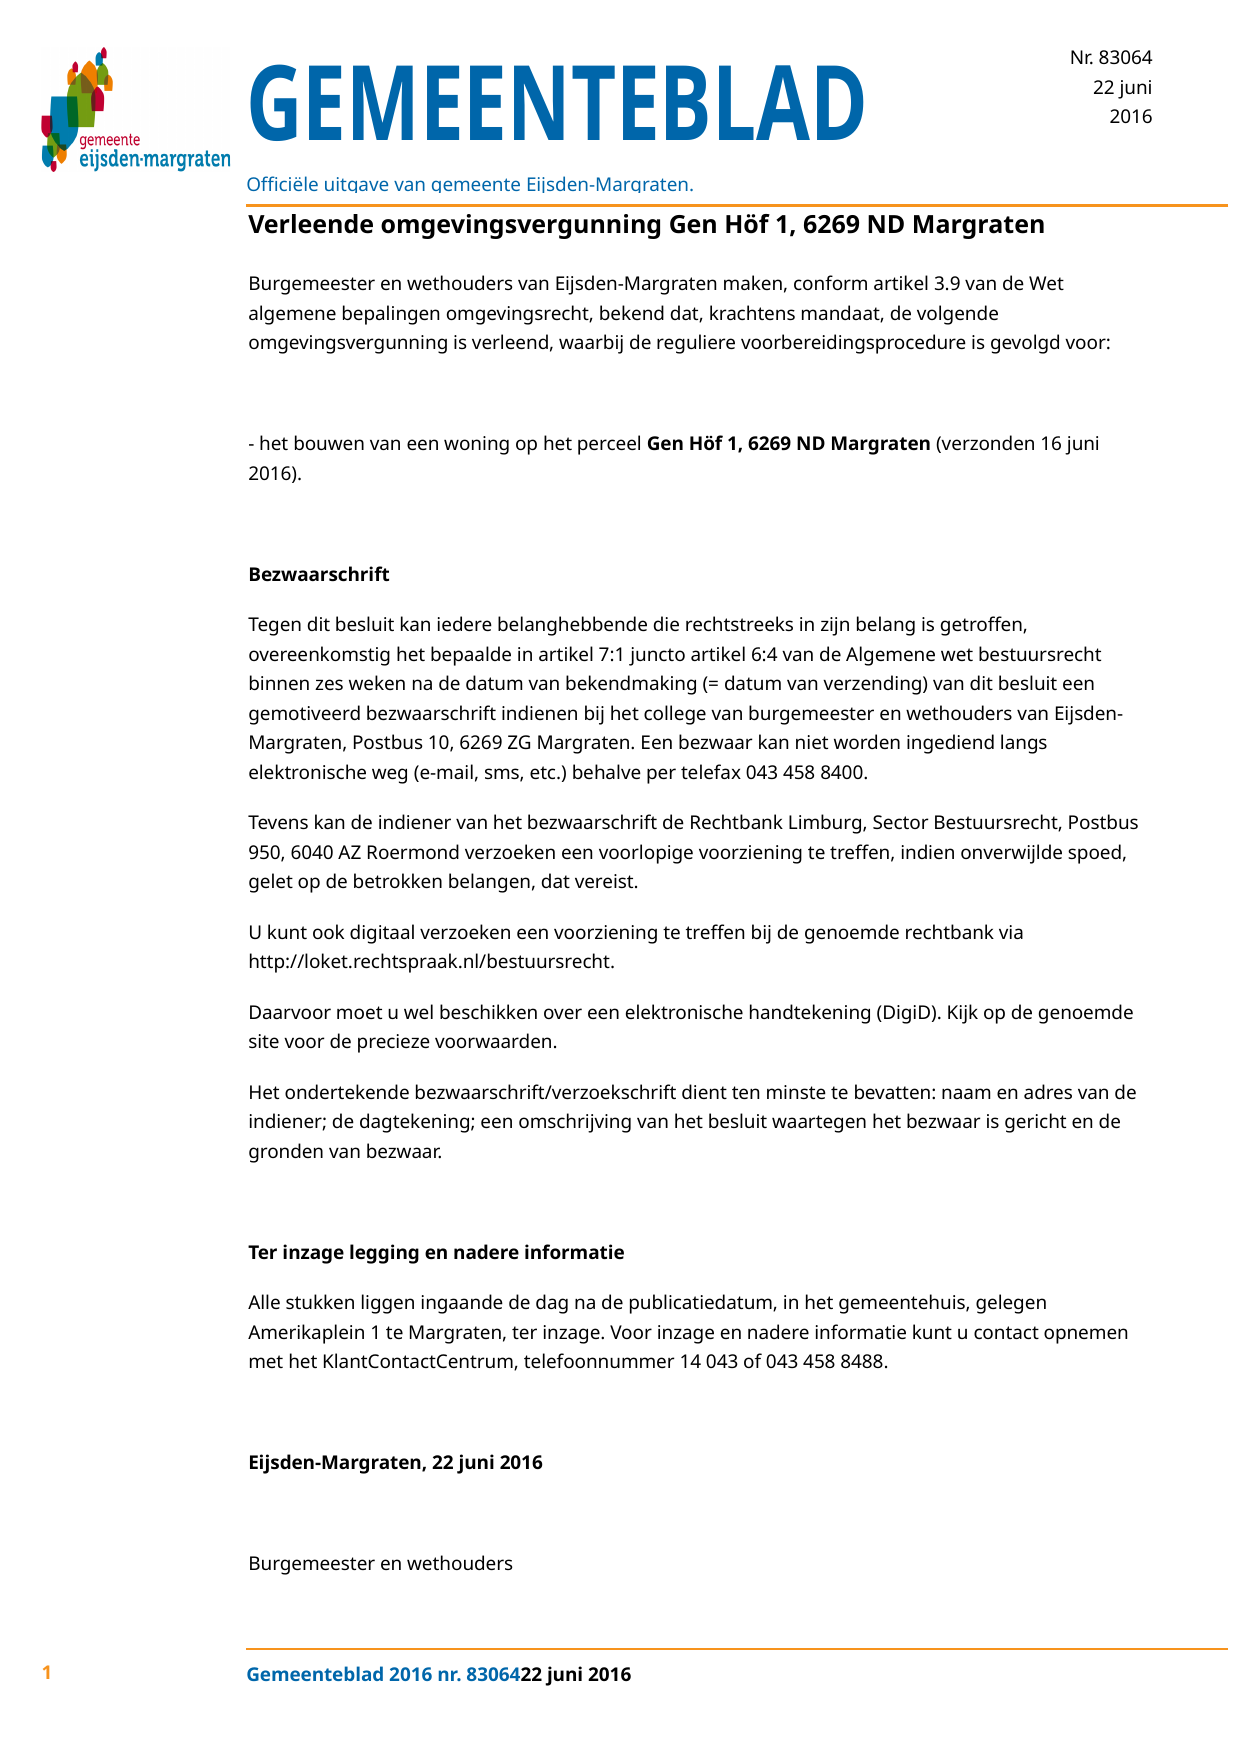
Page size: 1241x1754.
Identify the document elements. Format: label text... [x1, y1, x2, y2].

text Burgemeester en wethouders [248, 1550, 1152, 1576]
text Tegen dit besluit kan iedere belanghebbende die rechtstreeks in zijn belang is getroffen, overeenkomstig het bepaalde in artikel 7:1 juncto artikel 6:4 van de Algemene wet bestuursrecht binnen zes weken na de datum van bekendmaking (= datum van verzending) van dit besluit een gemotiveerd bezwaarschrift indienen bij het college van burgemeester en wethouders van Eijsden-Margraten, Postbus 10, 6269 ZG Margraten. Een bezwaar kan niet worden ingediend langs elektronische weg (e-mail, sms, etc.) behalve per telefax 043 458 8400. [248, 611, 1152, 785]
text - het bouwen van een woning op het perceel Gen Höf 1, 6269 ND Margraten (verzonden 16 juni 2016). [248, 430, 1152, 486]
text Tevens kan de indiener van het bezwaarschrift de Rechtbank Limburg, Sector Bestuursrecht, Postbus 950, 6040 AZ Roermond verzoeken een voorlopige voorziening te treffen, indien onverwijlde spoed, gelet op de betrokken belangen, dat vereist. [248, 809, 1152, 894]
text Burgemeester en wethouders van Eijsden-Margraten maken, conform artikel 3.9 van de Wet algemene bepalingen omgevingsrecht, bekend dat, krachtens mandaat, de volgende omgevingsvergunning is verleend, waarbij de reguliere voorbereidingsprocedure is gevolgd voor: [248, 270, 1152, 355]
text Bezwaarschrift [248, 561, 1152, 586]
text Alle stukken liggen ingaande de dag na de publicatiedatum, in het gemeentehuis, gelegen Amerikaplein 1 te Margraten, ter inzage. Voor inzage en nadere informatie kunt u contact opnemen met het KlantContactCentrum, telefoonnummer 14 043 of 043 458 8488. [248, 1289, 1152, 1374]
text Eijsden-Margraten, 22 juni 2016 [248, 1449, 1152, 1475]
text Het ondertekende bezwaarschrift/verzoekschrift dient ten minste te bevatten: naam en adres van de indiener; de dagtekening; een omschrijving van het besluit waartegen het bezwaar is gericht en de gronden van bezwaar. [248, 1079, 1152, 1164]
picture [41, 47, 231, 172]
text Ter inzage legging en nadere informatie [248, 1239, 1152, 1265]
text U kunt ook digitaal verzoeken een voorziening te treffen bij de genoemde rechtbank via http://loket.rechtspraak.nl/bestuursrecht. [248, 919, 1152, 974]
text Daarvoor moet u wel beschikken over een elektronische handtekening (DigiD). Kijk op de genoemde site voor de precieze voorwaarden. [248, 999, 1152, 1054]
text Verleende omgevingsvergunning Gen Höf 1, 6269 ND Margraten [248, 207, 1152, 241]
